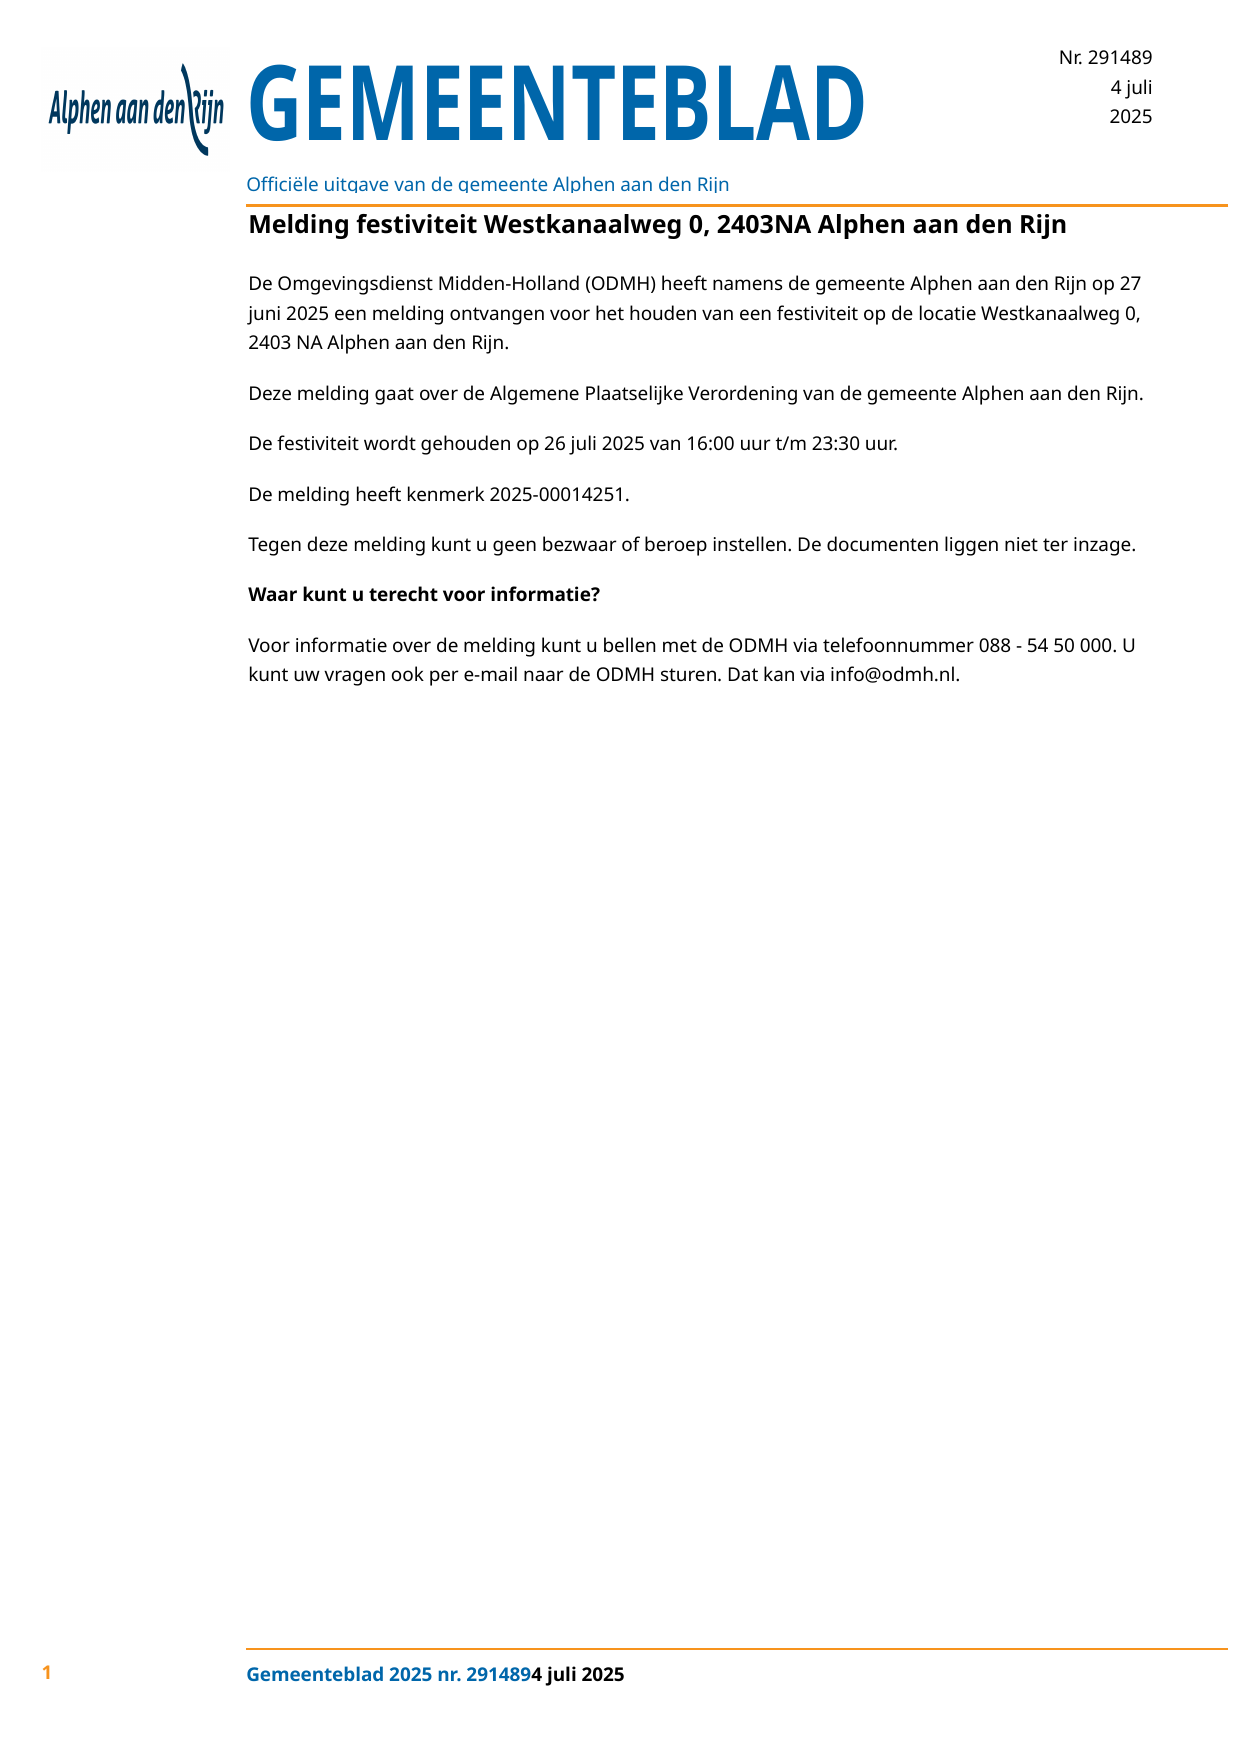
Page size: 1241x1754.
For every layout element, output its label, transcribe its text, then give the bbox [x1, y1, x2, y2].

text De melding heeft kenmerk 2025-00014251. [248, 481, 1152, 506]
text De festiviteit wordt gehouden op 26 juli 2025 van 16:00 uur t/m 23:30 uur. [248, 430, 1152, 456]
text Waar kunt u terecht voor informatie? [248, 582, 1152, 607]
picture [41, 47, 231, 172]
text Voor informatie over de melding kunt u bellen met de ODMH via telefoonnummer 088 - 54 50 000. U kunt uw vragen ook per e-mail naar de ODMH sturen. Dat kan via info@odmh.nl. [248, 632, 1152, 687]
text Deze melding gaat over de Algemene Plaatselijke Verordening van de gemeente Alphen aan den Rijn. [248, 380, 1152, 406]
text Melding festiviteit Westkanaalweg 0, 2403NA Alphen aan den Rijn [248, 207, 1152, 241]
text Tegen deze melding kunt u geen bezwaar of beroep instellen. De documenten liggen niet ter inzage. [248, 531, 1152, 557]
text De Omgevingsdienst Midden-Holland (ODMH) heeft namens de gemeente Alphen aan den Rijn op 27 juni 2025 een melding ontvangen voor het houden van een festiviteit op de locatie Westkanaalweg 0, 2403 NA Alphen aan den Rijn. [248, 270, 1152, 355]
